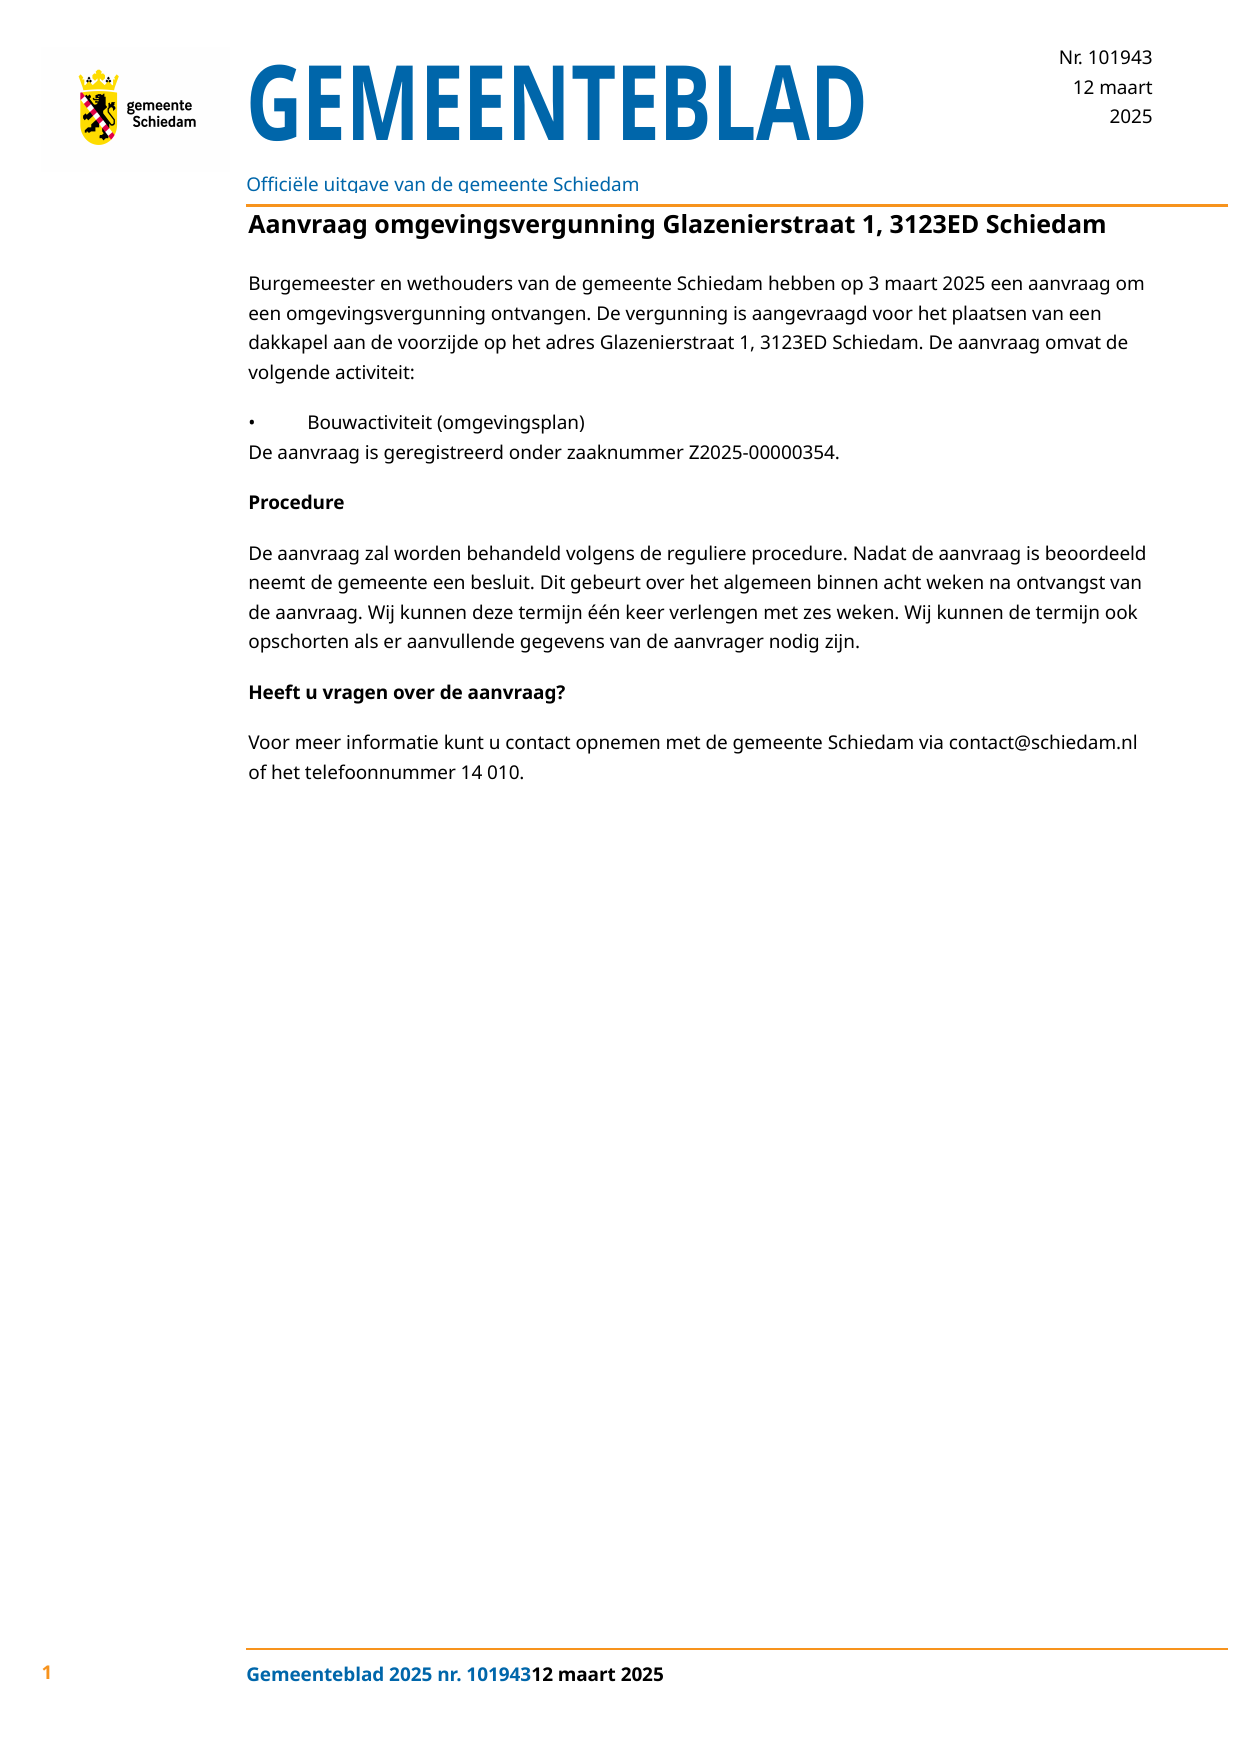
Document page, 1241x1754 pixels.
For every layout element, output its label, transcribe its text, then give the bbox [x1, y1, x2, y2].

text Voor meer informatie kunt u contact opnemen met de gemeente Schiedam via contact@schiedam.nl of het telefoonnummer 14 010. [248, 729, 1152, 785]
text De aanvraag zal worden behandeld volgens de reguliere procedure. Nadat de aanvraag is beoordeeld neemt de gemeente een besluit. Dit gebeurt over het algemeen binnen acht weken na ontvangst van de aanvraag. Wij kunnen deze termijn één keer verlengen met zes weken. Wij kunnen de termijn ook opschorten als er aanvullende gegevens van de aanvrager nodig zijn. [248, 540, 1152, 654]
text Burgemeester en wethouders van de gemeente Schiedam hebben op 3 maart 2025 een aanvraag om een omgevingsvergunning ontvangen. De vergunning is aangevraagd voor het plaatsen van een dakkapel aan de voorzijde op het adres Glazenierstraat 1, 3123ED Schiedam. De aanvraag omvat de volgende activiteit: [248, 270, 1152, 385]
text Heeft u vragen over de aanvraag? [248, 679, 1152, 705]
picture [41, 47, 231, 172]
text Procedure [248, 489, 1152, 515]
text De aanvraag is geregistreerd onder zaaknummer Z2025-00000354. [248, 439, 1152, 465]
list Bouwactiviteit (omgevingsplan) [248, 409, 1152, 435]
text Aanvraag omgevingsvergunning Glazenierstraat 1, 3123ED Schiedam [248, 207, 1152, 241]
